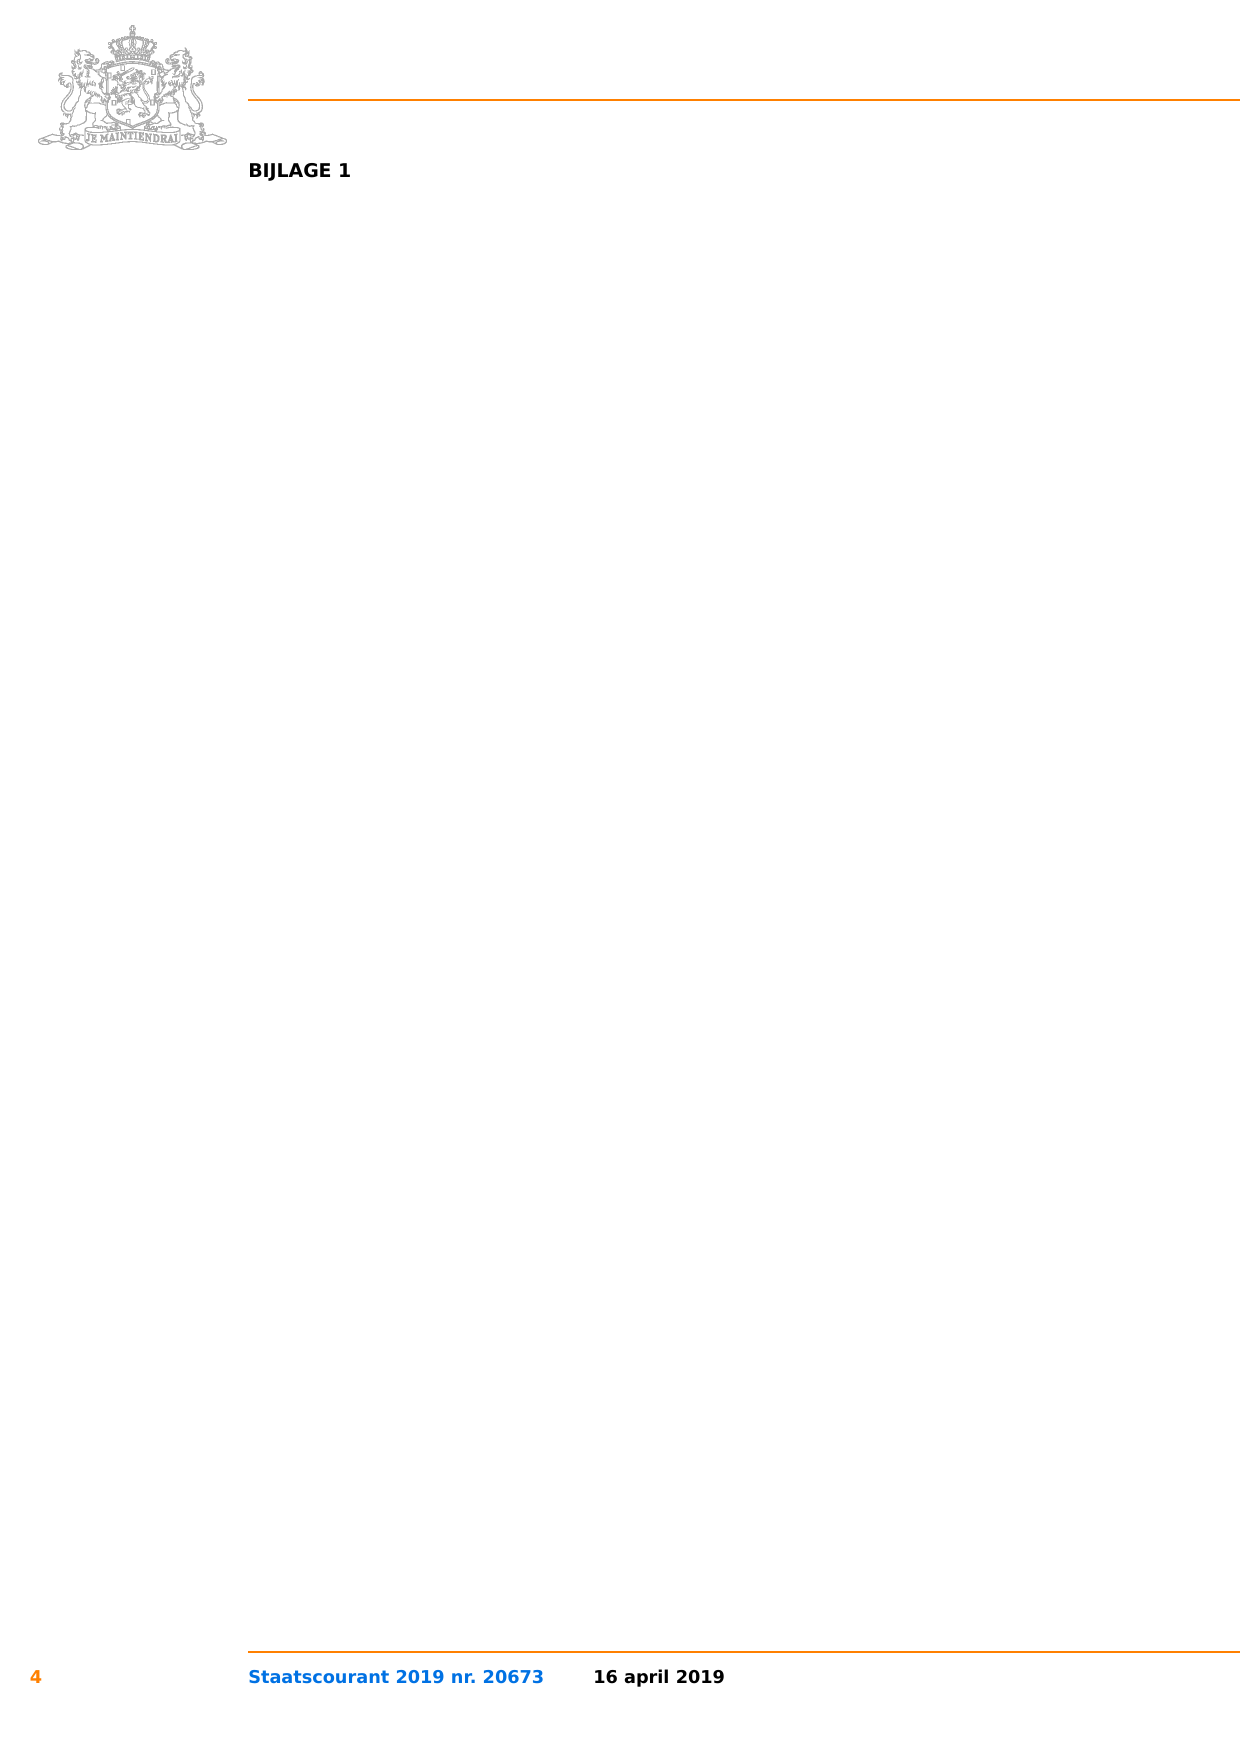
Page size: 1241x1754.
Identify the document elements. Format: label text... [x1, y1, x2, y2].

picture [38, 25, 227, 150]
subtitle BIJLAGE 1 [248, 160, 1163, 182]
